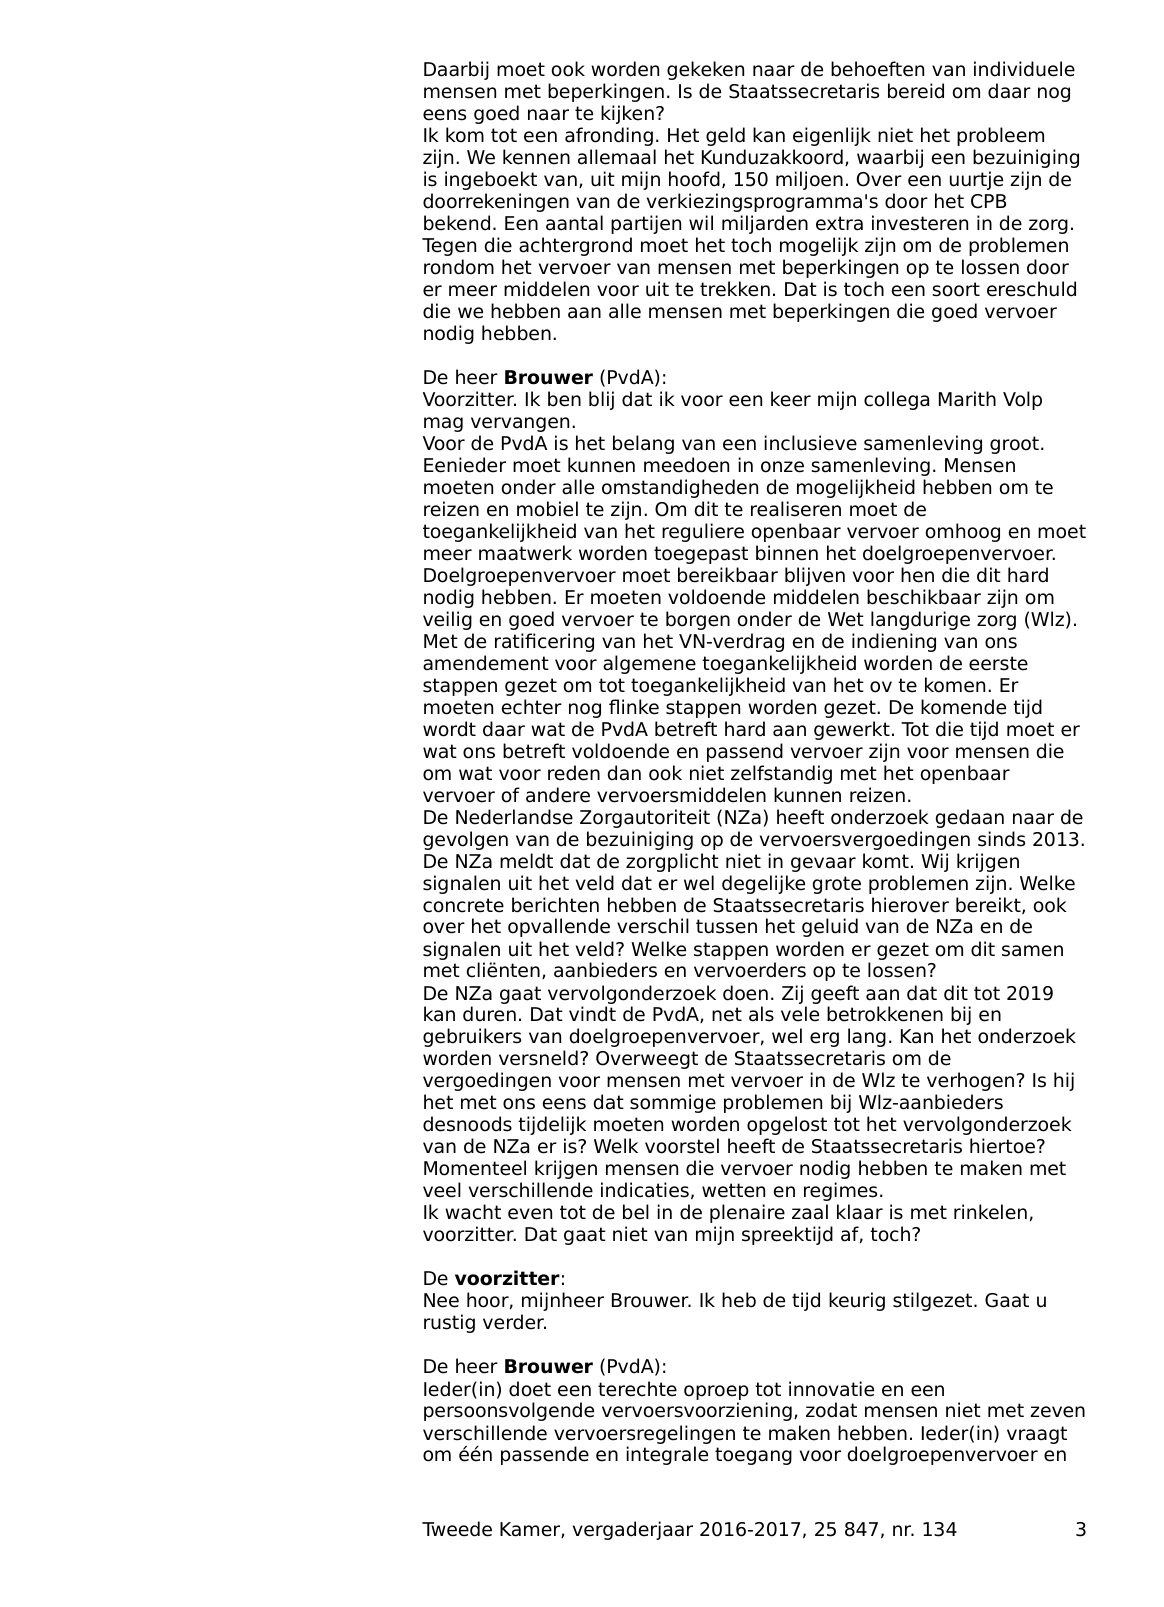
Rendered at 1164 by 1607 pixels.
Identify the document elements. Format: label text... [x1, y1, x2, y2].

text Ieder(in) doet een terechte oproep tot innovatie en een persoonsvolgende vervoersvoorziening, zodat mensen niet met zeven verschillende vervoersregelingen te maken hebben. Ieder(in) vraagt om één passende en integrale toegang voor doelgroepenvervoer en [422, 1378, 1087, 1466]
text De heer Brouwer (PvdA): [422, 367, 1087, 389]
text De NZa gaat vervolgonderzoek doen. Zij geeft aan dat dit tot 2019 kan duren. Dat vindt de PvdA, net als vele betrokkenen bij en gebruikers van doelgroepenvervoer, wel erg lang. Kan het onderzoek worden versneld? Overweegt de Staatssecretaris om de vergoedingen voor mensen met vervoer in de Wlz te verhogen? Is hij het met ons eens dat sommige problemen bij Wlz-aanbieders desnoods tijdelijk moeten worden opgelost tot het vervolgonderzoek van de NZa er is? Welk voorstel heeft de Staatssecretaris hiertoe? [422, 982, 1087, 1158]
text Ik wacht even tot de bel in de plenaire zaal klaar is met rinkelen, voorzitter. Dat gaat niet van mijn spreektijd af, toch? [422, 1202, 1087, 1246]
text De heer Brouwer (PvdA): [422, 1356, 1087, 1378]
text Nee hoor, mijnheer Brouwer. Ik heb de tijd keurig stilgezet. Gaat u rustig verder. [422, 1290, 1087, 1334]
text De Nederlandse Zorgautoriteit (NZa) heeft onderzoek gedaan naar de gevolgen van de bezuiniging op de vervoersvergoedingen sinds 2013. De NZa meldt dat de zorgplicht niet in gevaar komt. Wij krijgen signalen uit het veld dat er wel degelijke grote problemen zijn. Welke concrete berichten hebben de Staatssecretaris hierover bereikt, ook over het opvallende verschil tussen het geluid van de NZa en de signalen uit het veld? Welke stappen worden er gezet om dit samen met cliënten, aanbieders en vervoerders op te lossen? [422, 807, 1087, 982]
text Voor de PvdA is het belang van een inclusieve samenleving groot. Eenieder moet kunnen meedoen in onze samenleving. Mensen moeten onder alle omstandigheden de mogelijkheid hebben om te reizen en mobiel te zijn. Om dit te realiseren moet de toegankelijkheid van het reguliere openbaar vervoer omhoog en moet meer maatwerk worden toegepast binnen het doelgroepenvervoer. Doelgroepenvervoer moet bereikbaar blijven voor hen die dit hard nodig hebben. Er moeten voldoende middelen beschikbaar zijn om veilig en goed vervoer te borgen onder de Wet langdurige zorg (Wlz). Met de ratificering van het VN-verdrag en de indiening van ons amendement voor algemene toegankelijkheid worden de eerste stappen gezet om tot toegankelijkheid van het ov te komen. Er moeten echter nog flinke stappen worden gezet. De komende tijd wordt daar wat de PvdA betreft hard aan gewerkt. Tot die tijd moet er wat ons betreft voldoende en passend vervoer zijn voor mensen die om wat voor reden dan ook niet zelfstandig met het openbaar vervoer of andere vervoersmiddelen kunnen reizen. [422, 433, 1087, 807]
text Daarbij moet ook worden gekeken naar de behoeften van individuele mensen met beperkingen. Is de Staatssecretaris bereid om daar nog eens goed naar te kijken? [422, 59, 1087, 125]
text Momenteel krijgen mensen die vervoer nodig hebben te maken met veel verschillende indicaties, wetten en regimes. [422, 1158, 1087, 1202]
text Voorzitter. Ik ben blij dat ik voor een keer mijn collega Marith Volp mag vervangen. [422, 389, 1087, 433]
text De voorzitter: [422, 1268, 1087, 1290]
text Ik kom tot een afronding. Het geld kan eigenlijk niet het probleem zijn. We kennen allemaal het Kunduzakkoord, waarbij een bezuiniging is ingeboekt van, uit mijn hoofd, 150 miljoen. Over een uurtje zijn de doorrekeningen van de verkiezingsprogramma's door het CPB bekend. Een aantal partijen wil miljarden extra investeren in de zorg. Tegen die achtergrond moet het toch mogelijk zijn om de problemen rondom het vervoer van mensen met beperkingen op te lossen door er meer middelen voor uit te trekken. Dat is toch een soort ereschuld die we hebben aan alle mensen met beperkingen die goed vervoer nodig hebben. [422, 125, 1087, 345]
